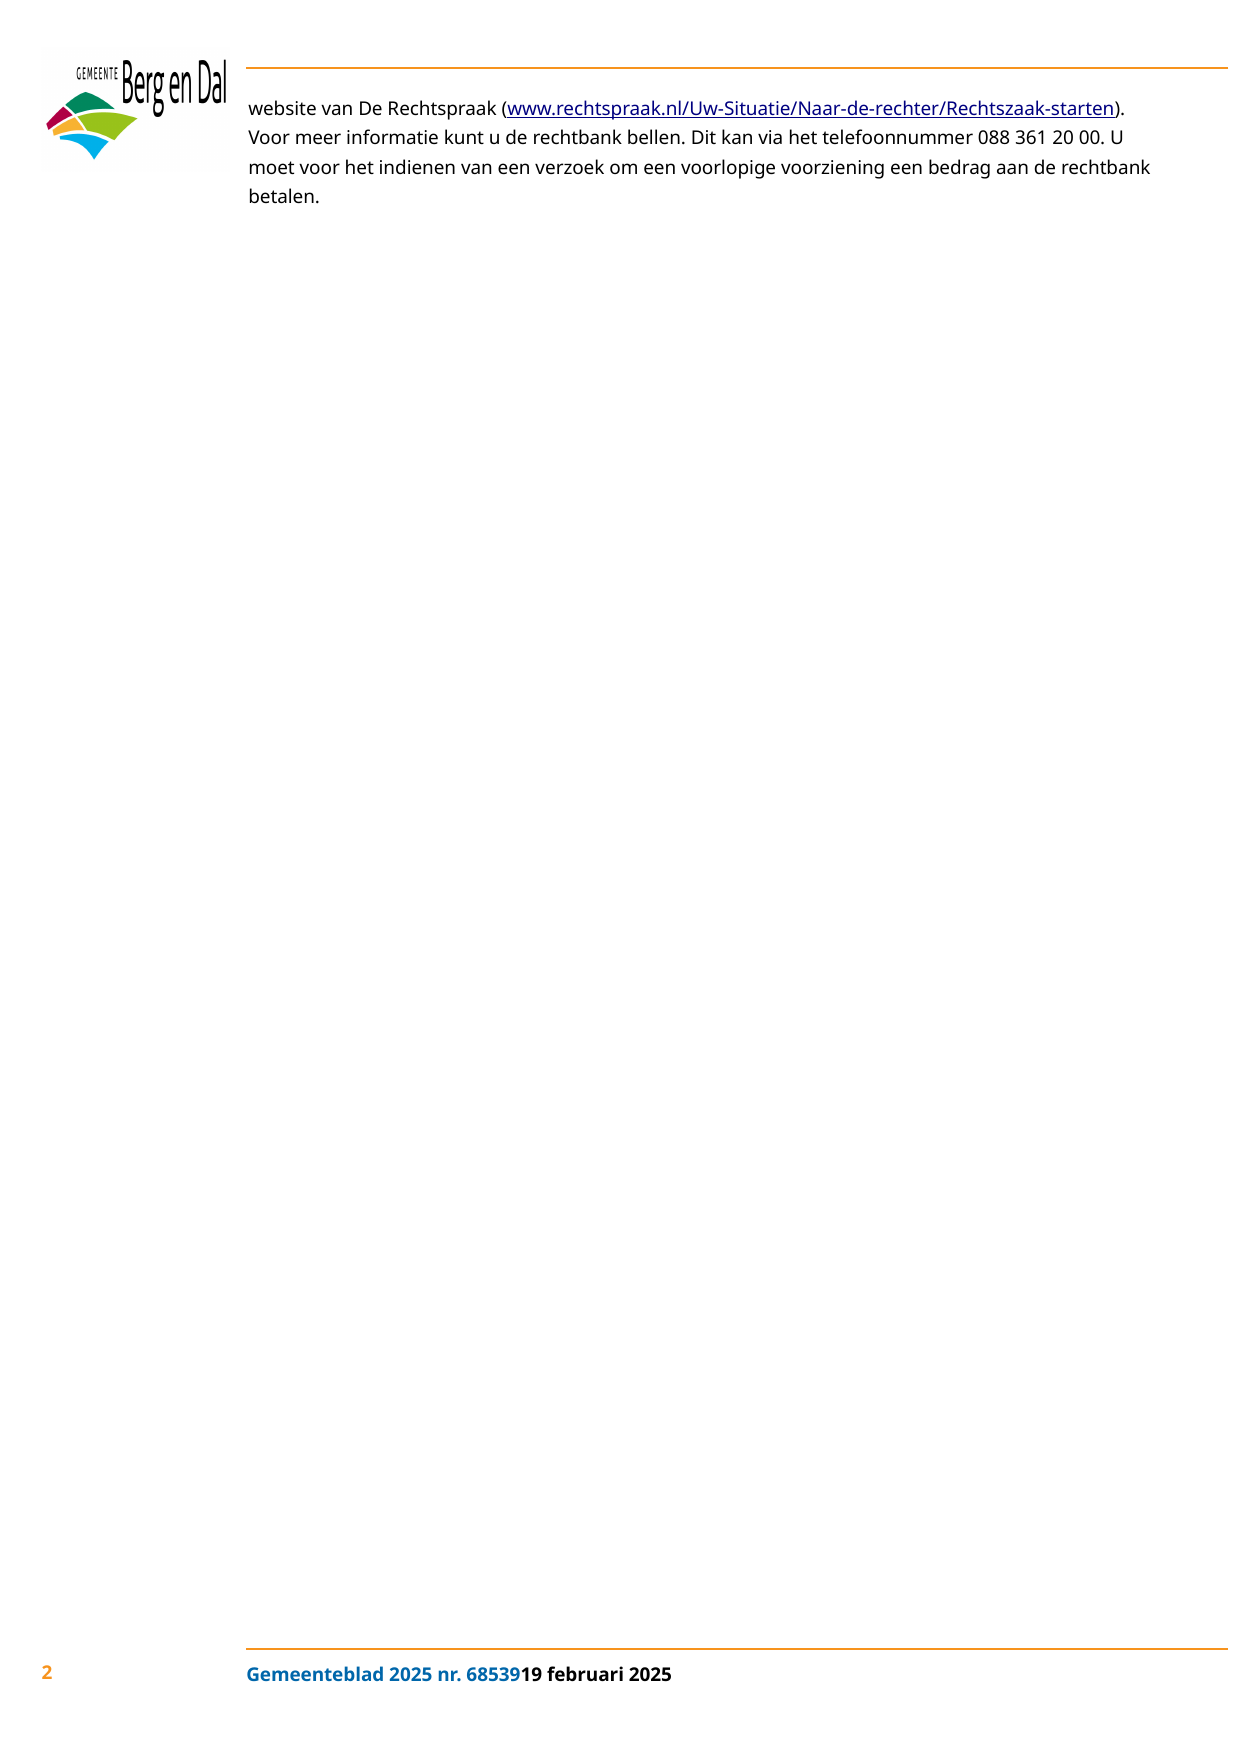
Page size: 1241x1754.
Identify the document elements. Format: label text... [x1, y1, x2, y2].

picture [41, 47, 231, 172]
text website van De Rechtspraak (www.rechtspraak.nl/Uw-Situatie/Naar-de-rechter/Rechtszaak-starten). Voor meer informatie kunt u de rechtbank bellen. Dit kan via het telefoonnummer 088 361 20 00. U moet voor het indienen van een verzoek om een voorlopige voorziening een bedrag aan de rechtbank betalen. [248, 95, 1152, 209]
